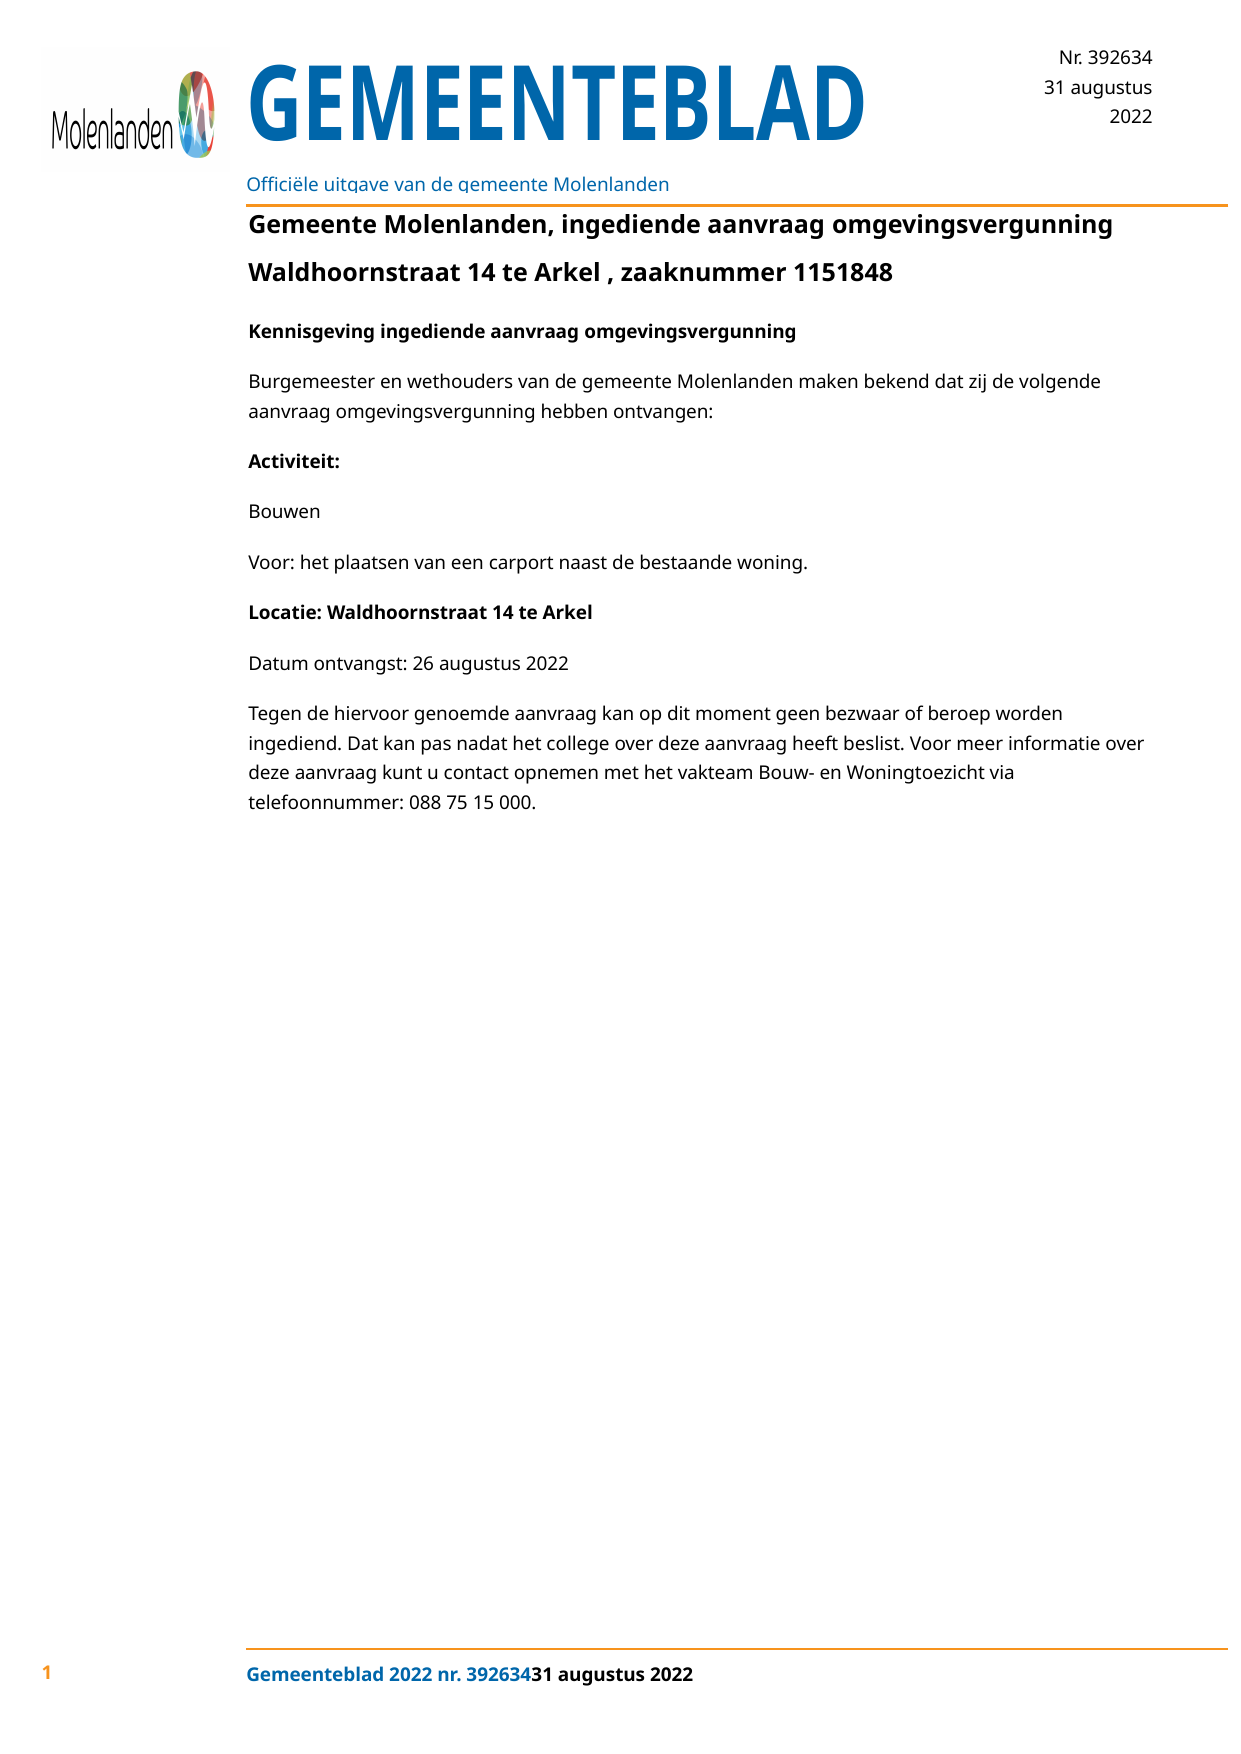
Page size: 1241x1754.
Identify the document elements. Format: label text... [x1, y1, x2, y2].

text Burgemeester en wethouders van de gemeente Molenlanden maken bekend dat zij de volgende aanvraag omgevingsvergunning hebben ontvangen: [248, 368, 1152, 424]
text Tegen de hiervoor genoemde aanvraag kan op dit moment geen bezwaar of beroep worden ingediend. Dat kan pas nadat het college over deze aanvraag heeft beslist. Voor meer informatie over deze aanvraag kunt u contact opnemen met het vakteam Bouw- en Woningtoezicht via telefoonnummer: 088 75 15 000. [248, 700, 1152, 815]
text Kennisgeving ingediende aanvraag omgevingsvergunning [248, 318, 1152, 344]
text Locatie: Waldhoornstraat 14 te Arkel [248, 599, 1152, 625]
text Bouwen [248, 499, 1152, 524]
text Voor: het plaatsen van een carport naast de bestaande woning. [248, 549, 1152, 575]
text Activiteit: [248, 448, 1152, 474]
text Datum ontvangst: 26 augustus 2022 [248, 650, 1152, 676]
picture [41, 47, 231, 172]
text Gemeente Molenlanden, ingediende aanvraag omgevingsvergunning Waldhoornstraat 14 te Arkel , zaaknummer 1151848 [248, 207, 1152, 288]
